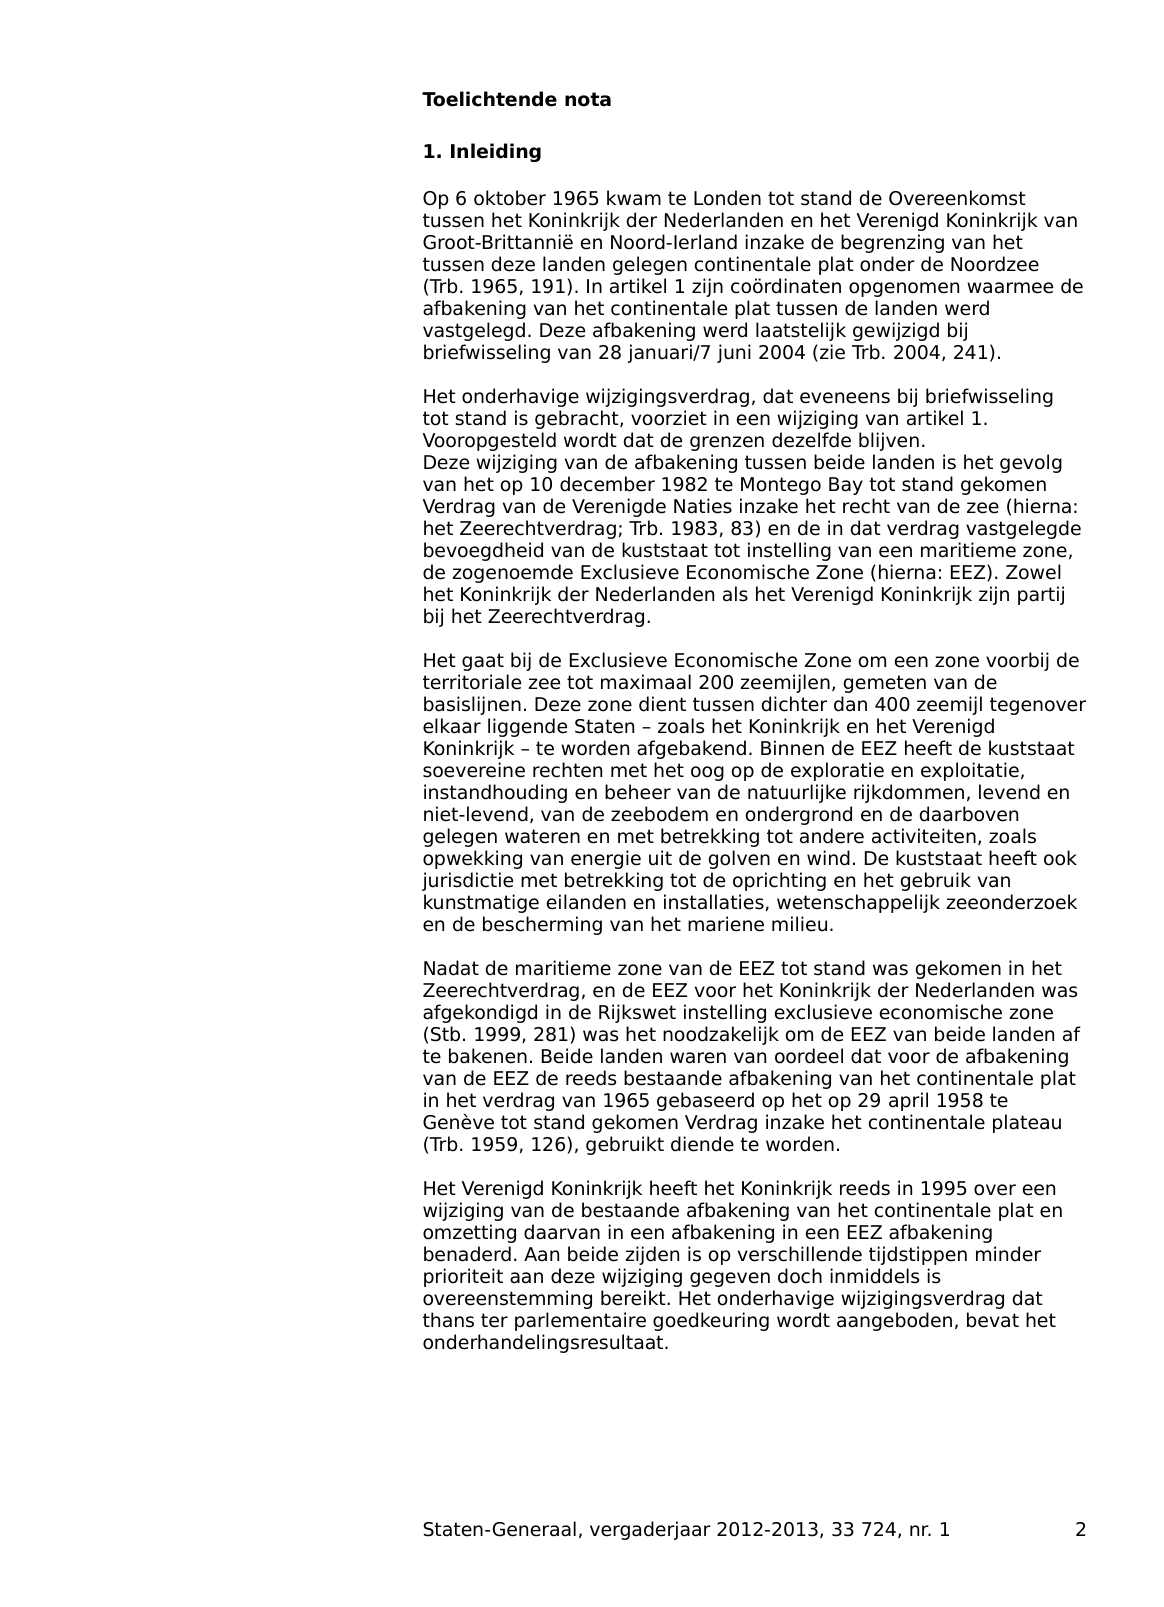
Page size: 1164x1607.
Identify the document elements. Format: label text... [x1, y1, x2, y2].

subtitle Toelichtende nota [422, 89, 1087, 111]
text Het onderhavige wijzigingsverdrag, dat eveneens bij briefwisseling tot stand is gebracht, voorziet in een wijziging van artikel 1. Vooropgesteld wordt dat de grenzen dezelfde blijven. [422, 386, 1087, 452]
text Nadat de maritieme zone van de EEZ tot stand was gekomen in het Zeerechtverdrag, en de EEZ voor het Koninkrijk der Nederlanden was afgekondigd in de Rijkswet instelling exclusieve economische zone (Stb. 1999, 281) was het noodzakelijk om de EEZ van beide landen af te bakenen. Beide landen waren van oordeel dat voor de afbakening van de EEZ de reeds bestaande afbakening van het continentale plat in het verdrag van 1965 gebaseerd op het op 29 april 1958 te Genève tot stand gekomen Verdrag inzake het continentale plateau (Trb. 1959, 126), gebruikt diende te worden. [422, 958, 1087, 1156]
subtitle 1. Inleiding [422, 141, 1087, 163]
text Het gaat bij de Exclusieve Economische Zone om een zone voorbij de territoriale zee tot maximaal 200 zeemijlen, gemeten van de basislijnen. Deze zone dient tussen dichter dan 400 zeemijl tegenover elkaar liggende Staten – zoals het Koninkrijk en het Verenigd Koninkrijk – te worden afgebakend. Binnen de EEZ heeft de kuststaat soevereine rechten met het oog op de exploratie en exploitatie, instandhouding en beheer van de natuurlijke rijkdommen, levend en niet-levend, van de zeebodem en ondergrond en de daarboven gelegen wateren en met betrekking tot andere activiteiten, zoals opwekking van energie uit de golven en wind. De kuststaat heeft ook jurisdictie met betrekking tot de oprichting en het gebruik van kunstmatige eilanden en installaties, wetenschappelijk zeeonderzoek en de bescherming van het mariene milieu. [422, 650, 1087, 936]
text Deze wijziging van de afbakening tussen beide landen is het gevolg van het op 10 december 1982 te Montego Bay tot stand gekomen Verdrag van de Verenigde Naties inzake het recht van de zee (hierna: het Zeerechtverdrag; Trb. 1983, 83) en de in dat verdrag vastgelegde bevoegdheid van de kuststaat tot instelling van een maritieme zone, de zogenoemde Exclusieve Economische Zone (hierna: EEZ). Zowel het Koninkrijk der Nederlanden als het Verenigd Koninkrijk zijn partij bij het Zeerechtverdrag. [422, 452, 1087, 628]
text Op 6 oktober 1965 kwam te Londen tot stand de Overeenkomst tussen het Koninkrijk der Nederlanden en het Verenigd Koninkrijk van Groot-Brittannië en Noord-Ierland inzake de begrenzing van het tussen deze landen gelegen continentale plat onder de Noordzee (Trb. 1965, 191). In artikel 1 zijn coördinaten opgenomen waarmee de afbakening van het continentale plat tussen de landen werd vastgelegd. Deze afbakening werd laatstelijk gewijzigd bij briefwisseling van 28 januari/7 juni 2004 (zie Trb. 2004, 241). [422, 188, 1087, 364]
text Het Verenigd Koninkrijk heeft het Koninkrijk reeds in 1995 over een wijziging van de bestaande afbakening van het continentale plat en omzetting daarvan in een afbakening in een EEZ afbakening benaderd. Aan beide zijden is op verschillende tijdstippen minder prioriteit aan deze wijziging gegeven doch inmiddels is overeenstemming bereikt. Het onderhavige wijzigingsverdrag dat thans ter parlementaire goedkeuring wordt aangeboden, bevat het onderhandelingsresultaat. [422, 1178, 1087, 1354]
